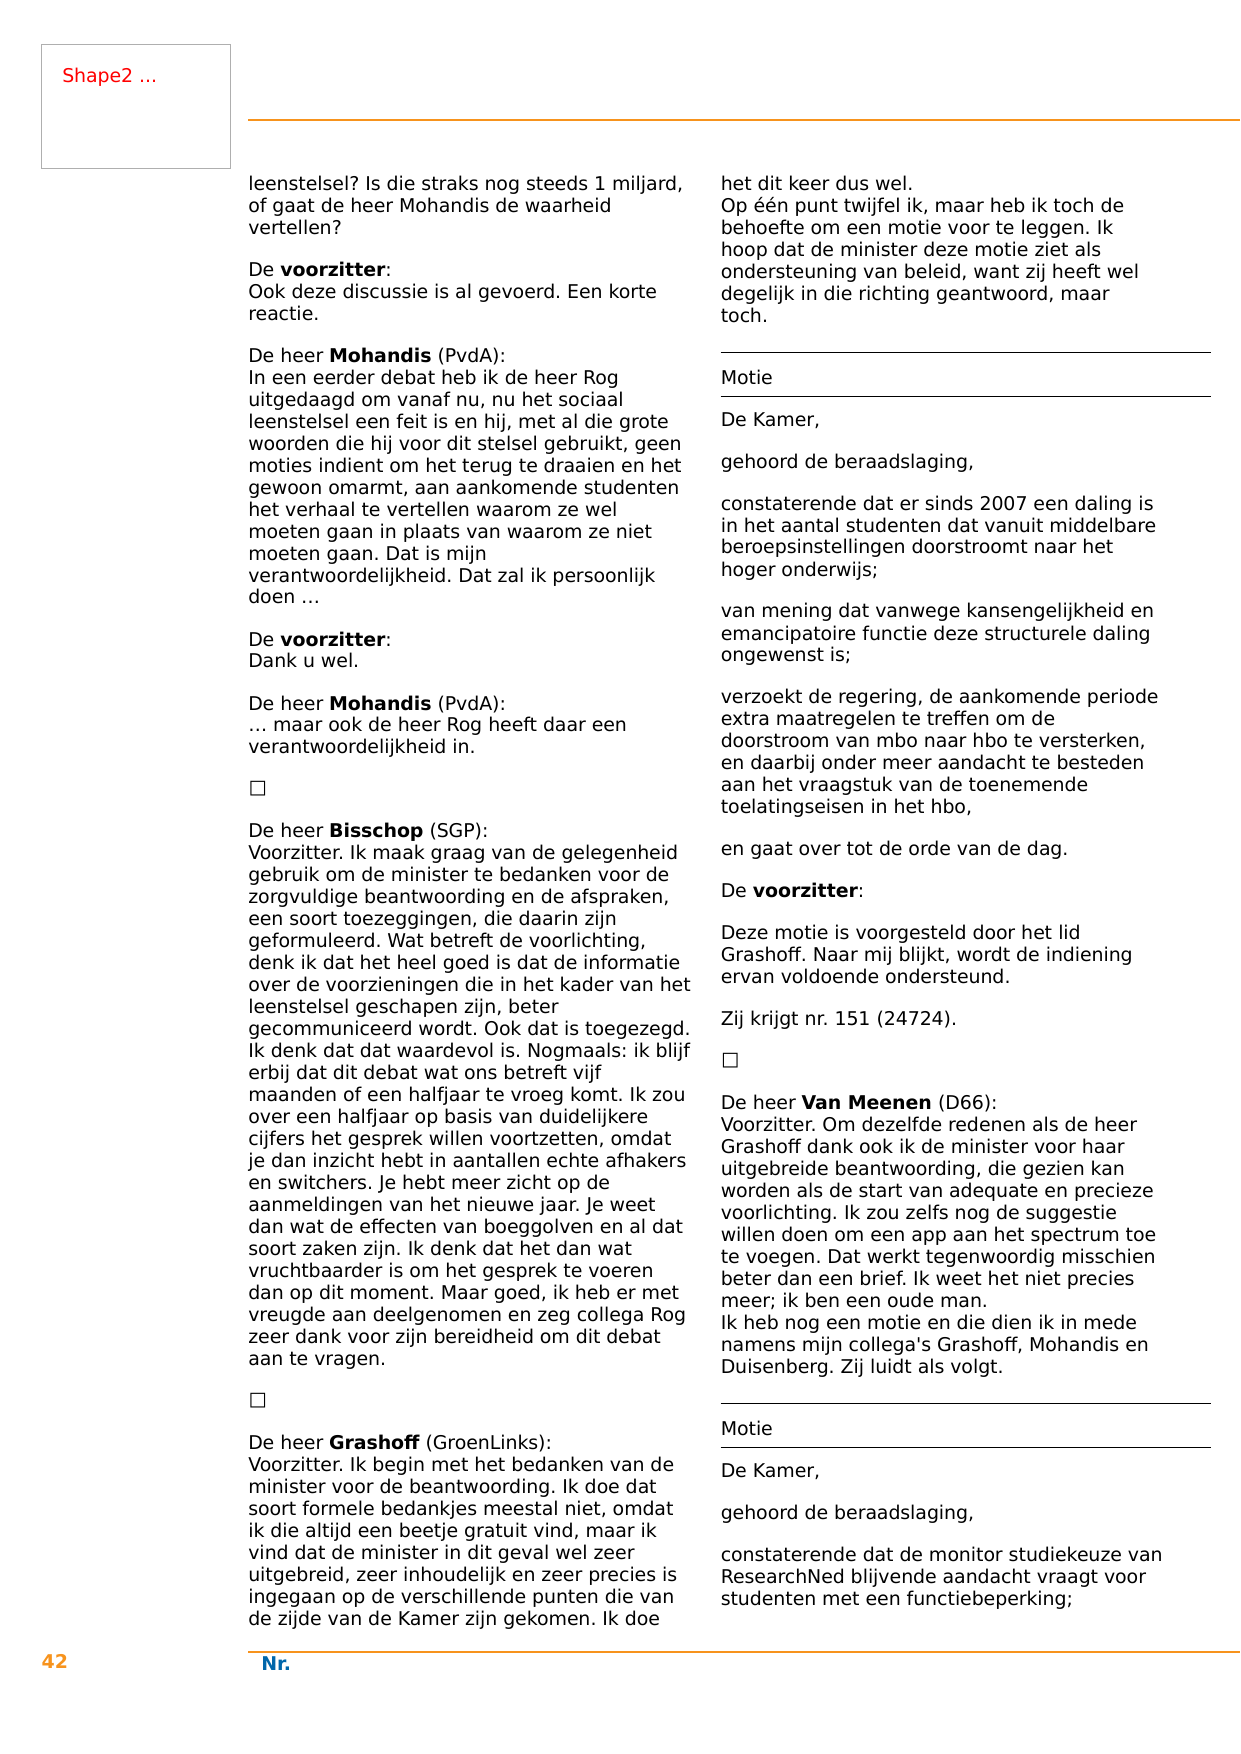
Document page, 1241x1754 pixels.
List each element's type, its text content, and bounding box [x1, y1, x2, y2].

text van mening dat vanwege kansengelijkheid en emancipatoire functie deze structurele daling ongewenst is; [721, 600, 1163, 666]
text … maar ook de heer Rog heeft daar een verantwoordelijkheid in. [248, 714, 691, 758]
text ⬜ [721, 1050, 1163, 1072]
text Dank u wel. [248, 650, 691, 672]
text Deze motie is voorgesteld door het lid Grashoff. Naar mij blijkt, wordt de indiening ervan voldoende ondersteund. [721, 922, 1163, 988]
text ⬜ [248, 1390, 691, 1412]
text Voorzitter. Ik begin met het bedanken van de minister voor de beantwoording. Ik doe dat soort formele bedankjes meestal niet, omdat ik die altijd een beetje gratuit vind, maar ik vind dat de minister in dit geval wel zeer uitgebreid, zeer inhoudelijk en zeer precies is ingegaan op de verschillende punten die van de zijde van de Kamer zijn gekomen. Ik doe [248, 1454, 691, 1629]
text De Kamer, [721, 1460, 1163, 1482]
text De heer Bisschop (SGP): [248, 820, 691, 842]
text De heer Mohandis (PvdA): [248, 692, 691, 714]
text De heer Van Meenen (D66): [721, 1092, 1163, 1114]
text het dit keer dus wel. [721, 173, 1163, 195]
text verzoekt de regering, de aankomende periode extra maatregelen te treffen om de doorstroom van mbo naar hbo te versterken, en daarbij onder meer aandacht te besteden aan het vraagstuk van de toenemende toelatingseisen in het hbo, [721, 686, 1163, 818]
text Motie [721, 1418, 1163, 1440]
text gehoord de beraadslaging, [721, 451, 1163, 472]
text De Kamer, [721, 408, 1163, 431]
text De voorzitter: [248, 259, 691, 281]
text In een eerder debat heb ik de heer Rog uitgedaagd om vanaf nu, nu het sociaal leenstelsel een feit is en hij, met al die grote woorden die hij voor dit stelsel gebruikt, geen moties indient om het terug te draaien en het gewoon omarmt, aan aankomende studenten het verhaal te vertellen waarom ze wel moeten gaan in plaats van waarom ze niet moeten gaan. Dat is mijn verantwoordelijkheid. Dat zal ik persoonlijk doen … [248, 367, 691, 608]
text De voorzitter: [721, 880, 1163, 902]
text Op één punt twijfel ik, maar heb ik toch de behoefte om een motie voor te leggen. Ik hoop dat de minister deze motie ziet als ondersteuning van beleid, want zij heeft wel degelijk in die richting geantwoord, maar toch. [721, 195, 1163, 327]
text constaterende dat de monitor studiekeuze van ResearchNed blijvende aandacht vraagt voor studenten met een functiebeperking; [721, 1544, 1163, 1609]
text gehoord de beraadslaging, [721, 1502, 1163, 1524]
text Ook deze discussie is al gevoerd. Een korte reactie. [248, 281, 691, 325]
text Voorzitter. Om dezelfde redenen als de heer Grashoff dank ook ik de minister voor haar uitgebreide beantwoording, die gezien kan worden als de start van adequate en precieze voorlichting. Ik zou zelfs nog de suggestie willen doen om een app aan het spectrum toe te voegen. Dat werkt tegenwoordig misschien beter dan een brief. Ik weet het niet precies meer; ik ben een oude man. [721, 1114, 1163, 1312]
text De heer Mohandis (PvdA): [248, 345, 691, 367]
text leenstelsel? Is die straks nog steeds 1 miljard, of gaat de heer Mohandis de waarheid vertellen? [248, 173, 691, 239]
text Motie [721, 367, 1163, 388]
text De voorzitter: [248, 628, 691, 650]
text constaterende dat er sinds 2007 een daling is in het aantal studenten dat vanuit middelbare beroepsinstellingen doorstroomt naar het hoger onderwijs; [721, 492, 1163, 580]
text Voorzitter. Ik maak graag van de gelegenheid gebruik om de minister te bedanken voor de zorgvuldige beantwoording en de afspraken, een soort toezeggingen, die daarin zijn geformuleerd. Wat betreft de voorlichting, denk ik dat het heel goed is dat de informatie over de voorzieningen die in het kader van het leenstelsel geschapen zijn, beter gecommuniceerd wordt. Ook dat is toegezegd. Ik denk dat dat waardevol is. Nogmaals: ik blijf erbij dat dit debat wat ons betreft vijf maanden of een halfjaar te vroeg komt. Ik zou over een halfjaar op basis van duidelijkere cijfers het gesprek willen voortzetten, omdat je dan inzicht hebt in aantallen echte afhakers en switchers. Je hebt meer zicht op de aanmeldingen van het nieuwe jaar. Je weet dan wat de effecten van boeggolven en al dat soort zaken zijn. Ik denk dat het dan wat vruchtbaarder is om het gesprek te voeren dan op dit moment. Maar goed, ik heb er met vreugde aan deelgenomen en zeg collega Rog zeer dank voor zijn bereidheid om dit debat aan te vragen. [248, 842, 691, 1370]
text Zij krijgt nr. 151 (24724). [721, 1008, 1163, 1030]
text en gaat over tot de orde van de dag. [721, 838, 1163, 860]
text Ik heb nog een motie en die dien ik in mede namens mijn collega's Grashoff, Mohandis en Duisenberg. Zij luidt als volgt. [721, 1312, 1163, 1378]
text ⬜ [248, 778, 691, 800]
text De heer Grashoff (GroenLinks): [248, 1432, 691, 1454]
